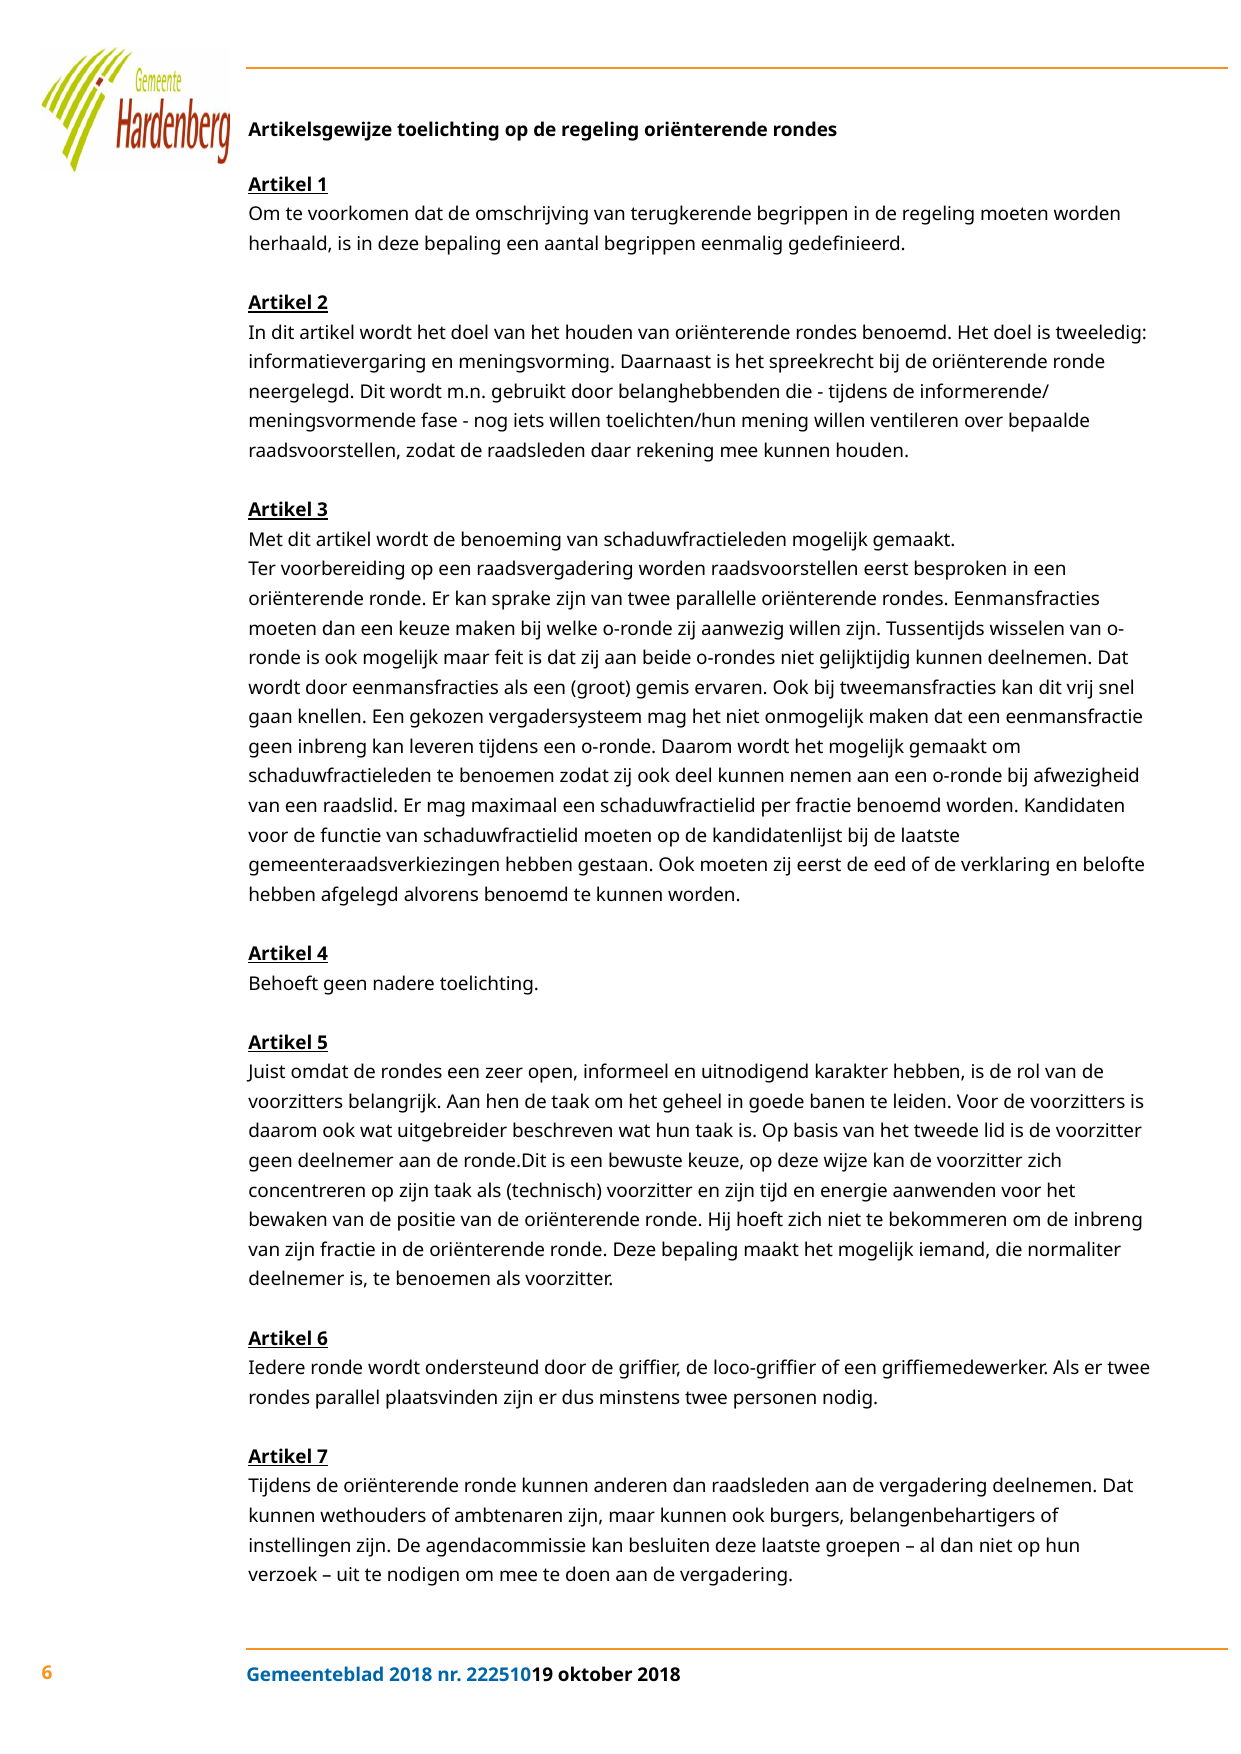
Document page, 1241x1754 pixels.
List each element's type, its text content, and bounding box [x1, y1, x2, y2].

text Om te voorkomen dat de omschrijving van terugkerende begrippen in de regeling moeten worden herhaald, is in deze bepaling een aantal begrippen eenmalig gedefinieerd. [248, 201, 1152, 256]
text Met dit artikel wordt de benoeming van schaduwfractieleden mogelijk gemaakt. [248, 526, 1152, 552]
text In dit artikel wordt het doel van het houden van oriënterende rondes benoemd. Het doel is tweeledig: informatievergaring en meningsvorming. Daarnaast is het spreekrecht bij de oriënterende ronde neergelegd. Dit wordt m.n. gebruikt door belanghebbenden die - tijdens de informerende/ meningsvormende fase - nog iets willen toelichten/hun mening willen ventileren over bepaalde raadsvoorstellen, zodat de raadsleden daar rekening mee kunnen houden. [248, 319, 1152, 463]
text Iedere ronde wordt ondersteund door de griffier, de loco-griffier of een griffiemedewerker. Als er twee rondes parallel plaatsvinden zijn er dus minstens twee personen nodig. [248, 1354, 1152, 1410]
text Artikel 5 [248, 1029, 1152, 1055]
text Artikelsgewijze toelichting op de regeling oriënterende rondes [248, 116, 1152, 141]
picture [41, 47, 231, 172]
text Artikel 6 [248, 1325, 1152, 1351]
text Artikel 2 [248, 289, 1152, 315]
text Juist omdat de rondes een zeer open, informeel en uitnodigend karakter hebben, is de rol van de voorzitters belangrijk. Aan hen de taak om het geheel in goede banen te leiden. Voor de voorzitters is daarom ook wat uitgebreider beschreven wat hun taak is. Op basis van het tweede lid is de voorzitter geen deelnemer aan de ronde.Dit is een bewuste keuze, op deze wijze kan de voorzitter zich concentreren op zijn taak als (technisch) voorzitter en zijn tijd en energie aanwenden voor het bewaken van de positie van de oriënterende ronde. Hij hoeft zich niet te bekommeren om de inbreng van zijn fractie in de oriënterende ronde. Deze bepaling maakt het mogelijk iemand, die normaliter deelnemer is, te benoemen als voorzitter. [248, 1058, 1152, 1291]
text Tijdens de oriënterende ronde kunnen anderen dan raadsleden aan de vergadering deelnemen. Dat kunnen wethouders of ambtenaren zijn, maar kunnen ook burgers, belangenbehartigers of instellingen zijn. De agendacommissie kan besluiten deze laatste groepen – al dan niet op hun verzoek – uit te nodigen om mee te doen aan de vergadering. [248, 1473, 1152, 1587]
text Ter voorbereiding op een raadsvergadering worden raadsvoorstellen eerst besproken in een oriënterende ronde. Er kan sprake zijn van twee parallelle oriënterende rondes. Eenmansfracties moeten dan een keuze maken bij welke o-ronde zij aanwezig willen zijn. Tussentijds wisselen van o-ronde is ook mogelijk maar feit is dat zij aan beide o-rondes niet gelijktijdig kunnen deelnemen. Dat wordt door eenmansfracties als een (groot) gemis ervaren. Ook bij tweemansfracties kan dit vrij snel gaan knellen. Een gekozen vergadersysteem mag het niet onmogelijk maken dat een eenmansfractie geen inbreng kan leveren tijdens een o-ronde. Daarom wordt het mogelijk gemaakt om schaduwfractieleden te benoemen zodat zij ook deel kunnen nemen aan een o-ronde bij afwezigheid van een raadslid. Er mag maximaal een schaduwfractielid per fractie benoemd worden. Kandidaten voor de functie van schaduwfractielid moeten op de kandidatenlijst bij de laatste gemeenteraadsverkiezingen hebben gestaan. Ook moeten zij eerst de eed of de verklaring en belofte hebben afgelegd alvorens benoemd te kunnen worden. [248, 556, 1152, 907]
text Artikel 3 [248, 496, 1152, 522]
text Artikel 4 [248, 940, 1152, 966]
text Artikel 1 [248, 171, 1152, 197]
text Behoeft geen nadere toelichting. [248, 970, 1152, 996]
text Artikel 7 [248, 1443, 1152, 1469]
